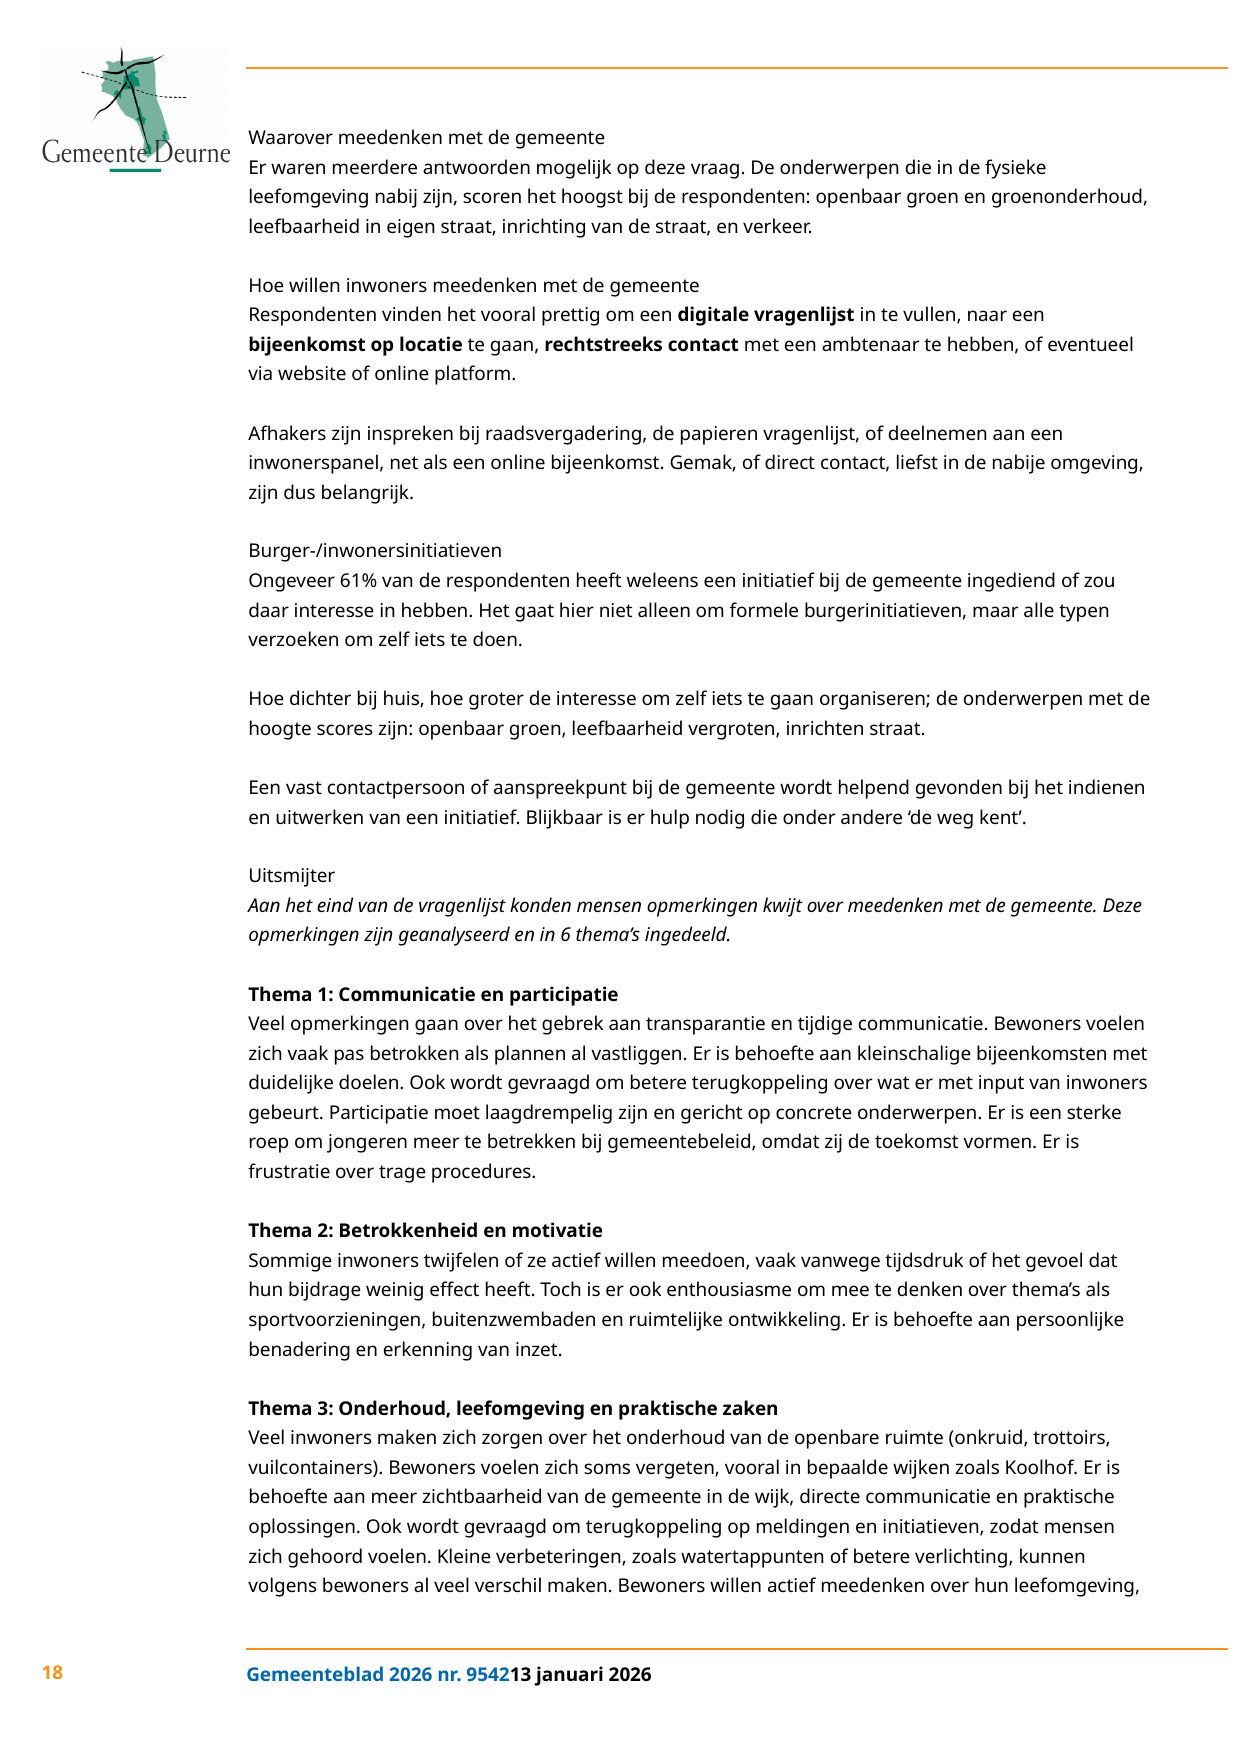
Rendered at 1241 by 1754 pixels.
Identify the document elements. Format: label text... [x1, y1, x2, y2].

table_header Burger-/inwonersinitiatieven Ongeveer 61% van de respondenten heeft weleens een initiatief bij de gemeente ingediend of zou daar interesse in hebben. Het gaat hier niet alleen om formele burgerinitiatieven, maar alle typen verzoeken om zelf iets te doen. Hoe dichter bij huis, hoe groter de interesse om zelf iets te gaan organiseren; de onderwerpen met de hoogte scores zijn: openbaar groen, leefbaarheid vergroten, inrichten straat. Een vast contactpersoon of aanspreekpunt bij de gemeente wordt helpend gevonden bij het indienen en uitwerken van een initiatief. Blijkbaar is er hulp nodig die onder andere ‘de weg kent’. [248, 538, 1152, 829]
picture [41, 47, 231, 172]
table_header Hoe willen inwoners meedenken met de gemeente Respondenten vinden het vooral prettig om een digitale vragenlijst in te vullen, naar een bijeenkomst op locatie te gaan, rechtstreeks contact met een ambtenaar te hebben, of eventueel via website of online platform. Afhakers zijn inspreken bij raadsvergadering, de papieren vragenlijst, of deelnemen aan een inwonerspanel, net als een online bijeenkomst. Gemak, of direct contact, liefst in de nabije omgeving, zijn dus belangrijk. [248, 272, 1152, 505]
table_header Uitsmijter Aan het eind van de vragenlijst konden mensen opmerkingen kwijt over meedenken met de gemeente. Deze opmerkingen zijn geanalyseerd en in 6 thema’s ingedeeld. Thema 1: Communicatie en participatie Veel opmerkingen gaan over het gebrek aan transparantie en tijdige communicatie. Bewoners voelen zich vaak pas betrokken als plannen al vastliggen. Er is behoefte aan kleinschalige bijeenkomsten met duidelijke doelen. Ook wordt gevraagd om betere terugkoppeling over wat er met input van inwoners gebeurt. Participatie moet laagdrempelig zijn en gericht op concrete onderwerpen. Er is een sterke roep om jongeren meer te betrekken bij gemeentebeleid, omdat zij de toekomst vormen. Er is frustratie over trage procedures. Thema 2: Betrokkenheid en motivatie Sommige inwoners twijfelen of ze actief willen meedoen, vaak vanwege tijdsdruk of het gevoel dat hun bijdrage weinig effect heeft. Toch is er ook enthousiasme om mee te denken over thema’s als sportvoorzieningen, buitenzwembaden en ruimtelijke ontwikkeling. Er is behoefte aan persoonlijke benadering en erkenning van inzet. Thema 3: Onderhoud, leefomgeving en praktische zaken Veel inwoners maken zich zorgen over het onderhoud van de openbare ruimte (onkruid, trottoirs, vuilcontainers). Bewoners voelen zich soms vergeten, vooral in bepaalde wijken zoals Koolhof. Er is behoefte aan meer zichtbaarheid van de gemeente in de wijk, directe communicatie en praktische oplossingen. Ook wordt gevraagd om terugkoppeling op meldingen en initiatieven, zodat mensen zich gehoord voelen. Kleine verbeteringen, zoals watertappunten of betere verlichting, kunnen volgens bewoners al veel verschil maken. Bewoners willen actief meedenken over hun leefomgeving, [248, 863, 1152, 1598]
table_header Waarover meedenken met de gemeente Er waren meerdere antwoorden mogelijk op deze vraag. De onderwerpen die in de fysieke leefomgeving nabij zijn, scoren het hoogst bij de respondenten: openbaar groen en groenonderhoud, leefbaarheid in eigen straat, inrichting van de straat, en verkeer. [248, 125, 1152, 239]
